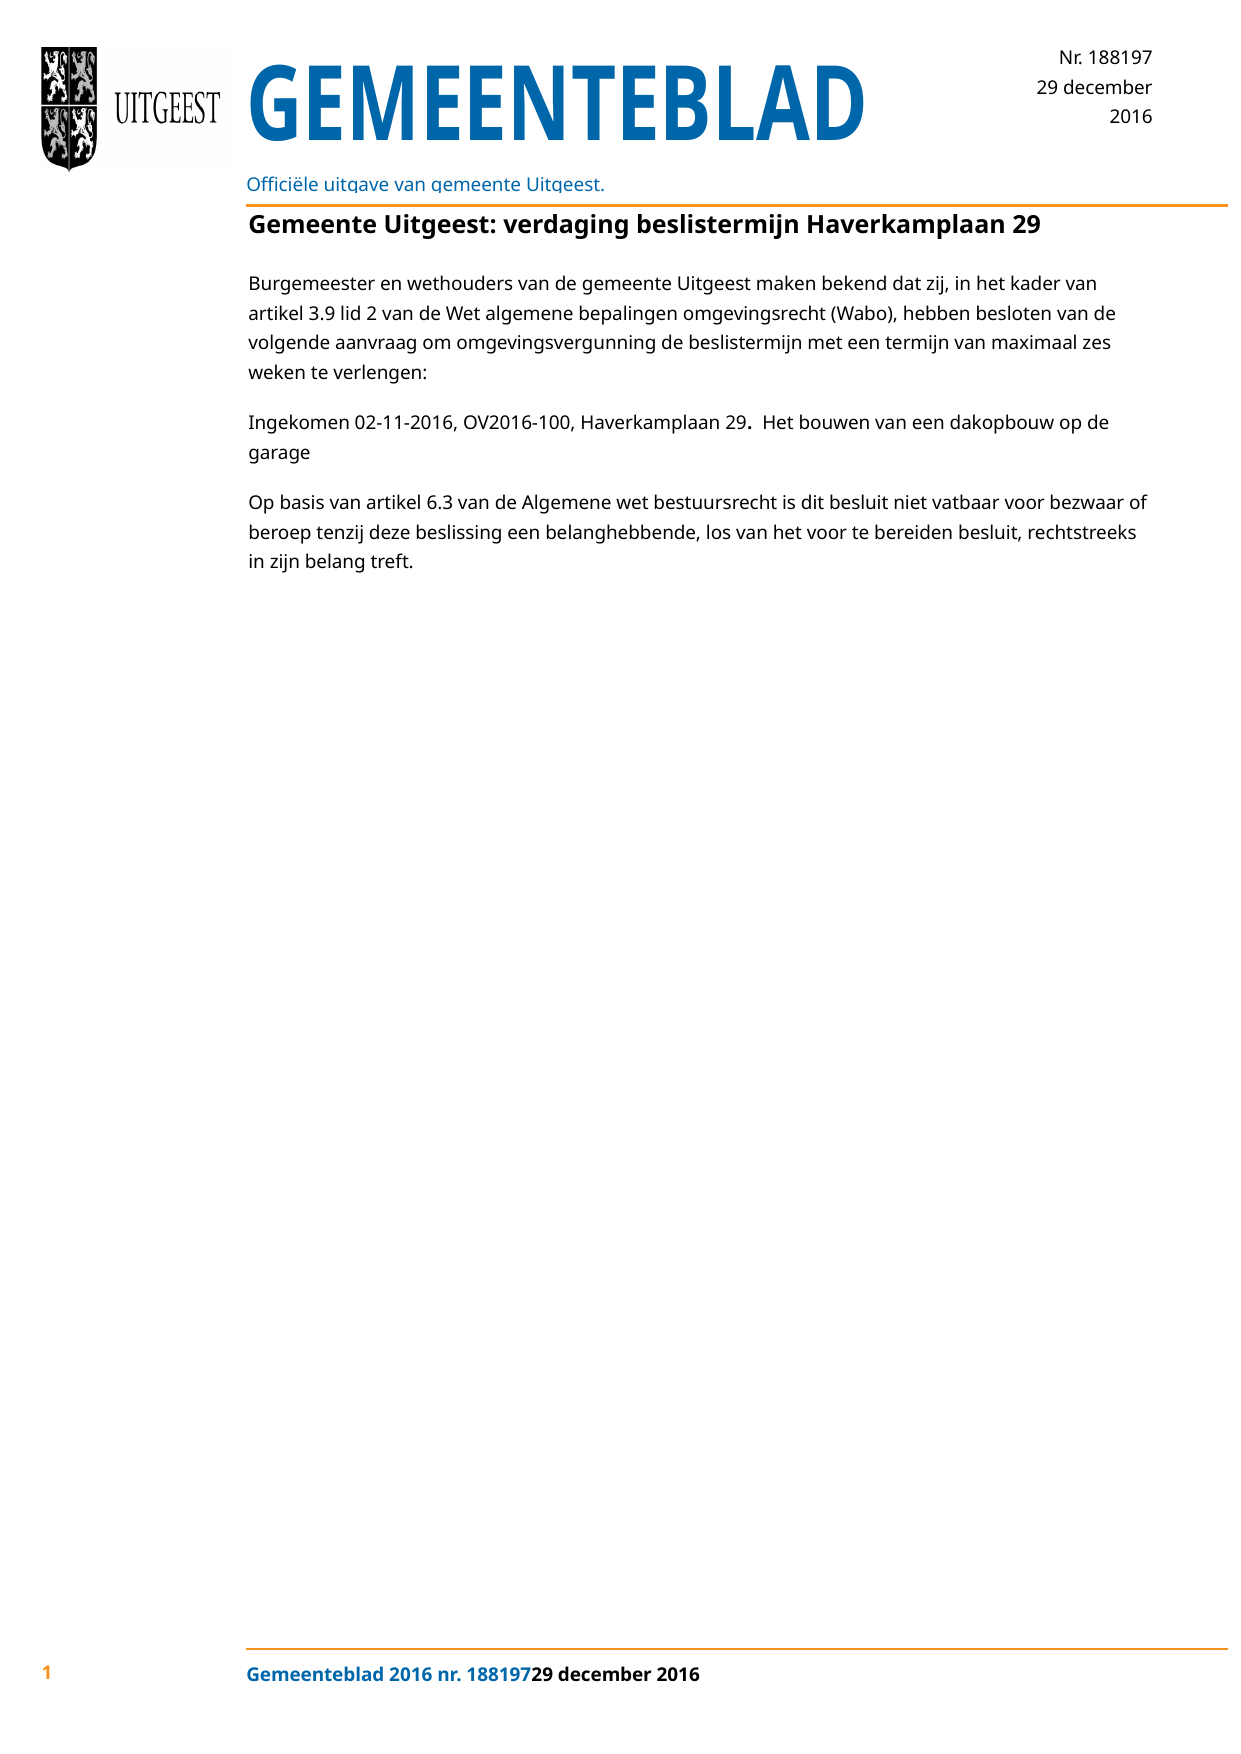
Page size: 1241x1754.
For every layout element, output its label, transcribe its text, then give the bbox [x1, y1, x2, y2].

picture [41, 47, 231, 172]
text Op basis van artikel 6.3 van de Algemene wet bestuursrecht is dit besluit niet vatbaar voor bezwaar of beroep tenzij deze beslissing een belanghebbende, los van het voor te bereiden besluit, rechtstreeks in zijn belang treft. [248, 489, 1152, 574]
text Ingekomen 02-11-2016, OV2016-100, Haverkamplaan 29. Het bouwen van een dakopbouw op de garage [248, 409, 1152, 465]
text Gemeente Uitgeest: verdaging beslistermijn Haverkamplaan 29 [248, 207, 1152, 241]
text Burgemeester en wethouders van de gemeente Uitgeest maken bekend dat zij, in het kader van artikel 3.9 lid 2 van de Wet algemene bepalingen omgevingsrecht (Wabo), hebben besloten van de volgende aanvraag om omgevingsvergunning de beslistermijn met een termijn van maximaal zes weken te verlengen: [248, 270, 1152, 385]
